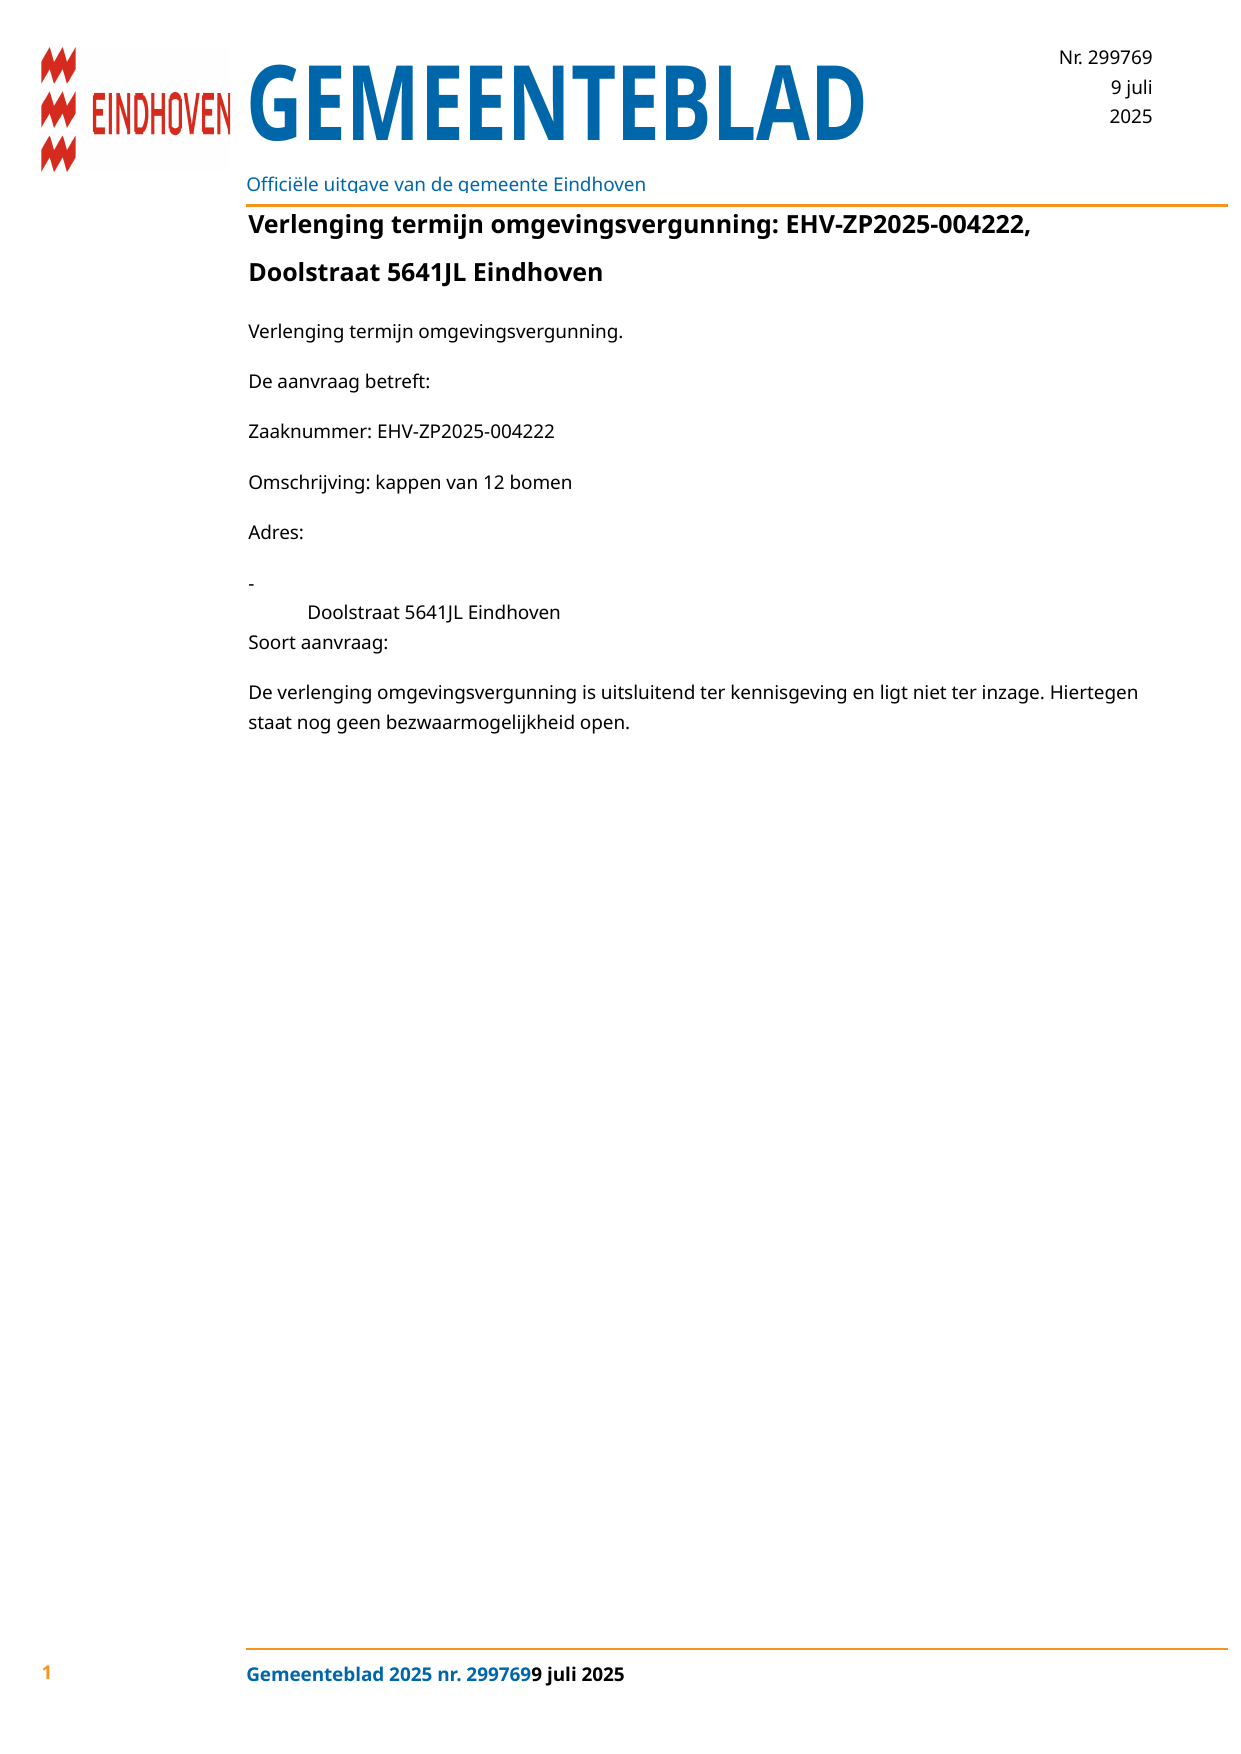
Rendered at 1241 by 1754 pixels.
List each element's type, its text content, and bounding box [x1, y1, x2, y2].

text Omschrijving: kappen van 12 bomen [248, 469, 1152, 495]
text Verlenging termijn omgevingsvergunning. [248, 318, 1152, 344]
text Soort aanvraag: [248, 629, 1152, 655]
picture [41, 47, 231, 172]
text Verlenging termijn omgevingsvergunning: EHV-ZP2025-004222, Doolstraat 5641JL Eindhoven [248, 207, 1152, 288]
text Adres: [248, 519, 1152, 545]
text De verlenging omgevingsvergunning is uitsluitend ter kennisgeving en ligt niet ter inzage. Hiertegen staat nog geen bezwaarmogelijkheid open. [248, 679, 1152, 735]
list Doolstraat 5641JL Eindhoven [248, 599, 1152, 625]
text De aanvraag betreft: [248, 368, 1152, 394]
text Zaaknummer: EHV-ZP2025-004222 [248, 419, 1152, 444]
